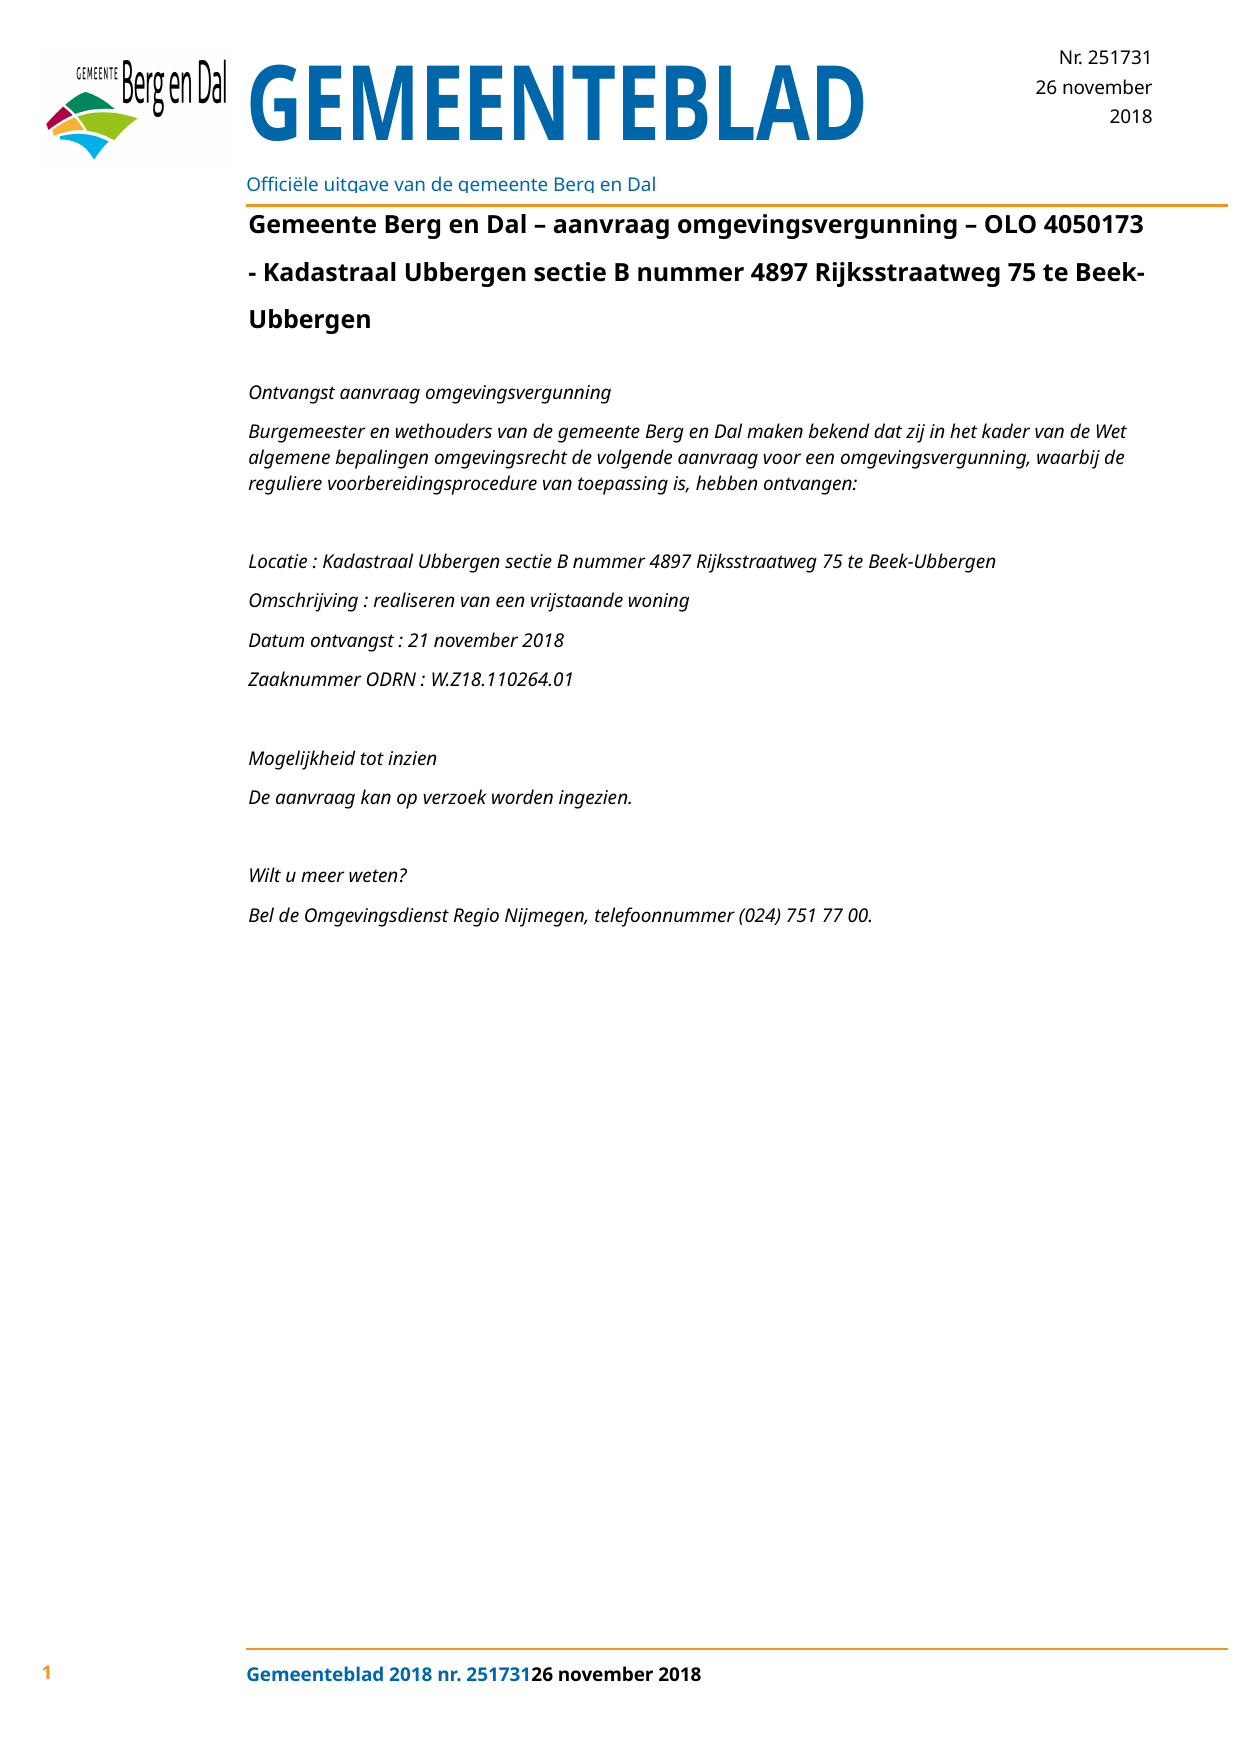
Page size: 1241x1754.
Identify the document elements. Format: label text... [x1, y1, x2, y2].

text Burgemeester en wethouders van de gemeente Berg en Dal maken bekend dat zij in het kader van de Wet algemene bepalingen omgevingsrecht de volgende aanvraag voor een omgevingsvergunning, waarbij de reguliere voorbereidingsprocedure van toepassing is, hebben ontvangen: [248, 418, 1152, 496]
text Mogelijkheid tot inzien [248, 745, 1152, 770]
text Gemeente Berg en Dal – aanvraag omgevingsvergunning – OLO 4050173 - Kadastraal Ubbergen sectie B nummer 4897 Rijksstraatweg 75 te Beek-Ubbergen [248, 207, 1152, 336]
text Datum ontvangst : 21 november 2018 [248, 627, 1152, 653]
text Ontvangst aanvraag omgevingsvergunning [248, 379, 1152, 405]
text Locatie : Kadastraal Ubbergen sectie B nummer 4897 Rijksstraatweg 75 te Beek-Ubbergen [248, 548, 1152, 574]
text De aanvraag kan op verzoek worden ingezien. [248, 784, 1152, 810]
text Bel de Omgevingsdienst Regio Nijmegen, telefoonnummer (024) 751 77 00. [248, 902, 1152, 927]
text Wilt u meer weten? [248, 862, 1152, 888]
text Zaaknummer ODRN : W.Z18.110264.01 [248, 666, 1152, 692]
picture [41, 47, 231, 172]
text Omschrijving : realiseren van een vrijstaande woning [248, 588, 1152, 613]
